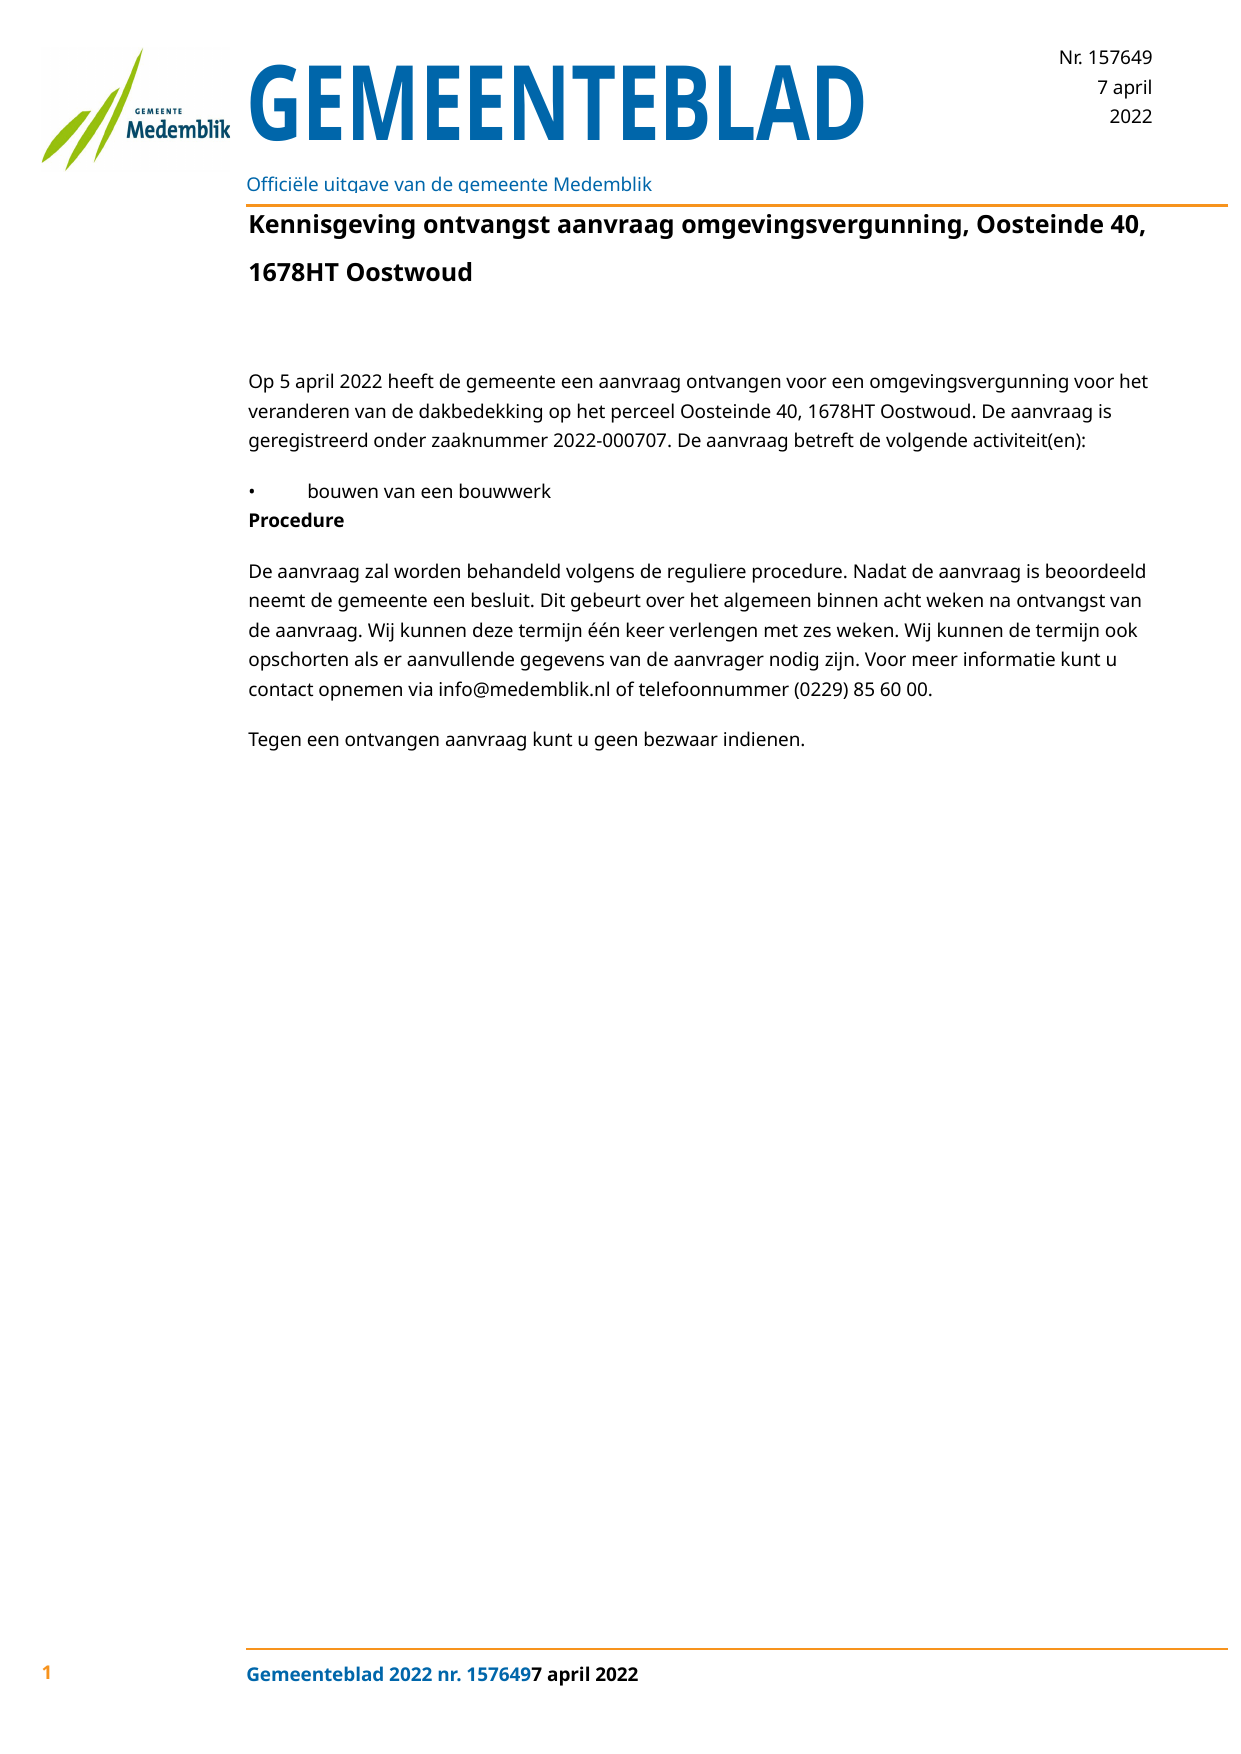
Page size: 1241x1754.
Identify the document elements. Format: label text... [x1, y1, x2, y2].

text Procedure [248, 507, 1152, 533]
text Tegen een ontvangen aanvraag kunt u geen bezwaar indienen. [248, 727, 1152, 752]
list bouwen van een bouwwerk [248, 478, 1152, 504]
text Kennisgeving ontvangst aanvraag omgevingsvergunning, Oosteinde 40, 1678HT Oostwoud [248, 207, 1152, 288]
text Op 5 april 2022 heeft de gemeente een aanvraag ontvangen voor een omgevingsvergunning voor het veranderen van de dakbedekking op het perceel Oosteinde 40, 1678HT Oostwoud. De aanvraag is geregistreerd onder zaaknummer 2022-000707. De aanvraag betreft de volgende activiteit(en): [248, 368, 1152, 453]
text De aanvraag zal worden behandeld volgens de reguliere procedure. Nadat de aanvraag is beoordeeld neemt de gemeente een besluit. Dit gebeurt over het algemeen binnen acht weken na ontvangst van de aanvraag. Wij kunnen deze termijn één keer verlengen met zes weken. Wij kunnen de termijn ook opschorten als er aanvullende gegevens van de aanvrager nodig zijn. Voor meer informatie kunt u contact opnemen via info@medemblik.nl of telefoonnummer (0229) 85 60 00. [248, 558, 1152, 702]
picture [41, 47, 231, 172]
